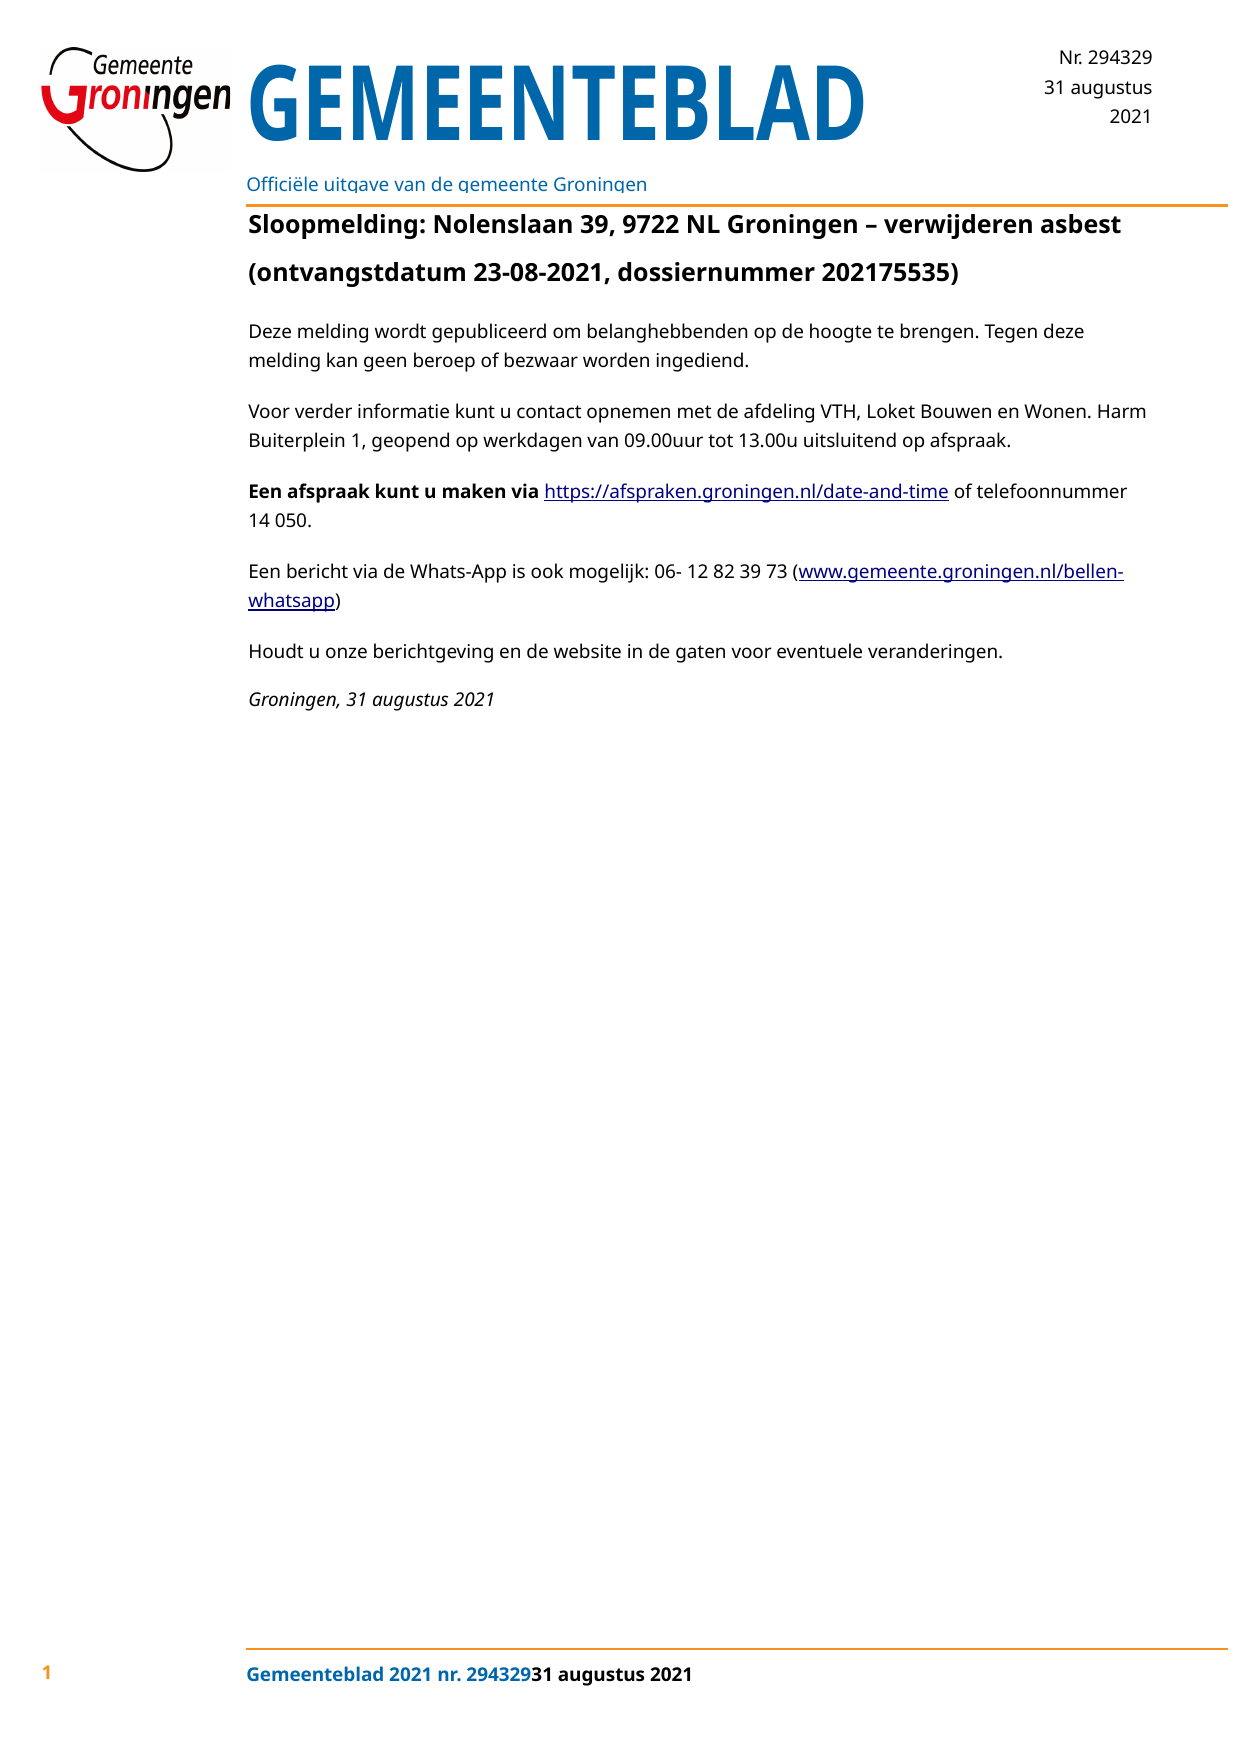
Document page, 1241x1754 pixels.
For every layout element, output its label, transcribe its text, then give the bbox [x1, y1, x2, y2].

text Een afspraak kunt u maken via https://afspraken.groningen.nl/date-and-time of telefoonnummer 14 050. [248, 478, 1152, 533]
text Groningen, 31 augustus 2021 [248, 686, 1152, 711]
text Een bericht via de Whats-App is ook mogelijk: 06- 12 82 39 73 (www.gemeente.groningen.nl/bellen-whatsapp) [248, 558, 1152, 613]
text Voor verder informatie kunt u contact opnemen met de afdeling VTH, Loket Bouwen en Wonen. Harm Buiterplein 1, geopend op werkdagen van 09.00uur tot 13.00u uitsluitend op afspraak. [248, 398, 1152, 453]
text Houdt u onze berichtgeving en de website in de gaten voor eventuele veranderingen. [248, 638, 1152, 664]
text Sloopmelding: Nolenslaan 39, 9722 NL Groningen – verwijderen asbest (ontvangstdatum 23-08-2021, dossiernummer 202175535) [248, 207, 1152, 288]
text Deze melding wordt gepubliceerd om belanghebbenden op de hoogte te brengen. Tegen deze melding kan geen beroep of bezwaar worden ingediend. [248, 318, 1152, 373]
picture [41, 47, 231, 172]
